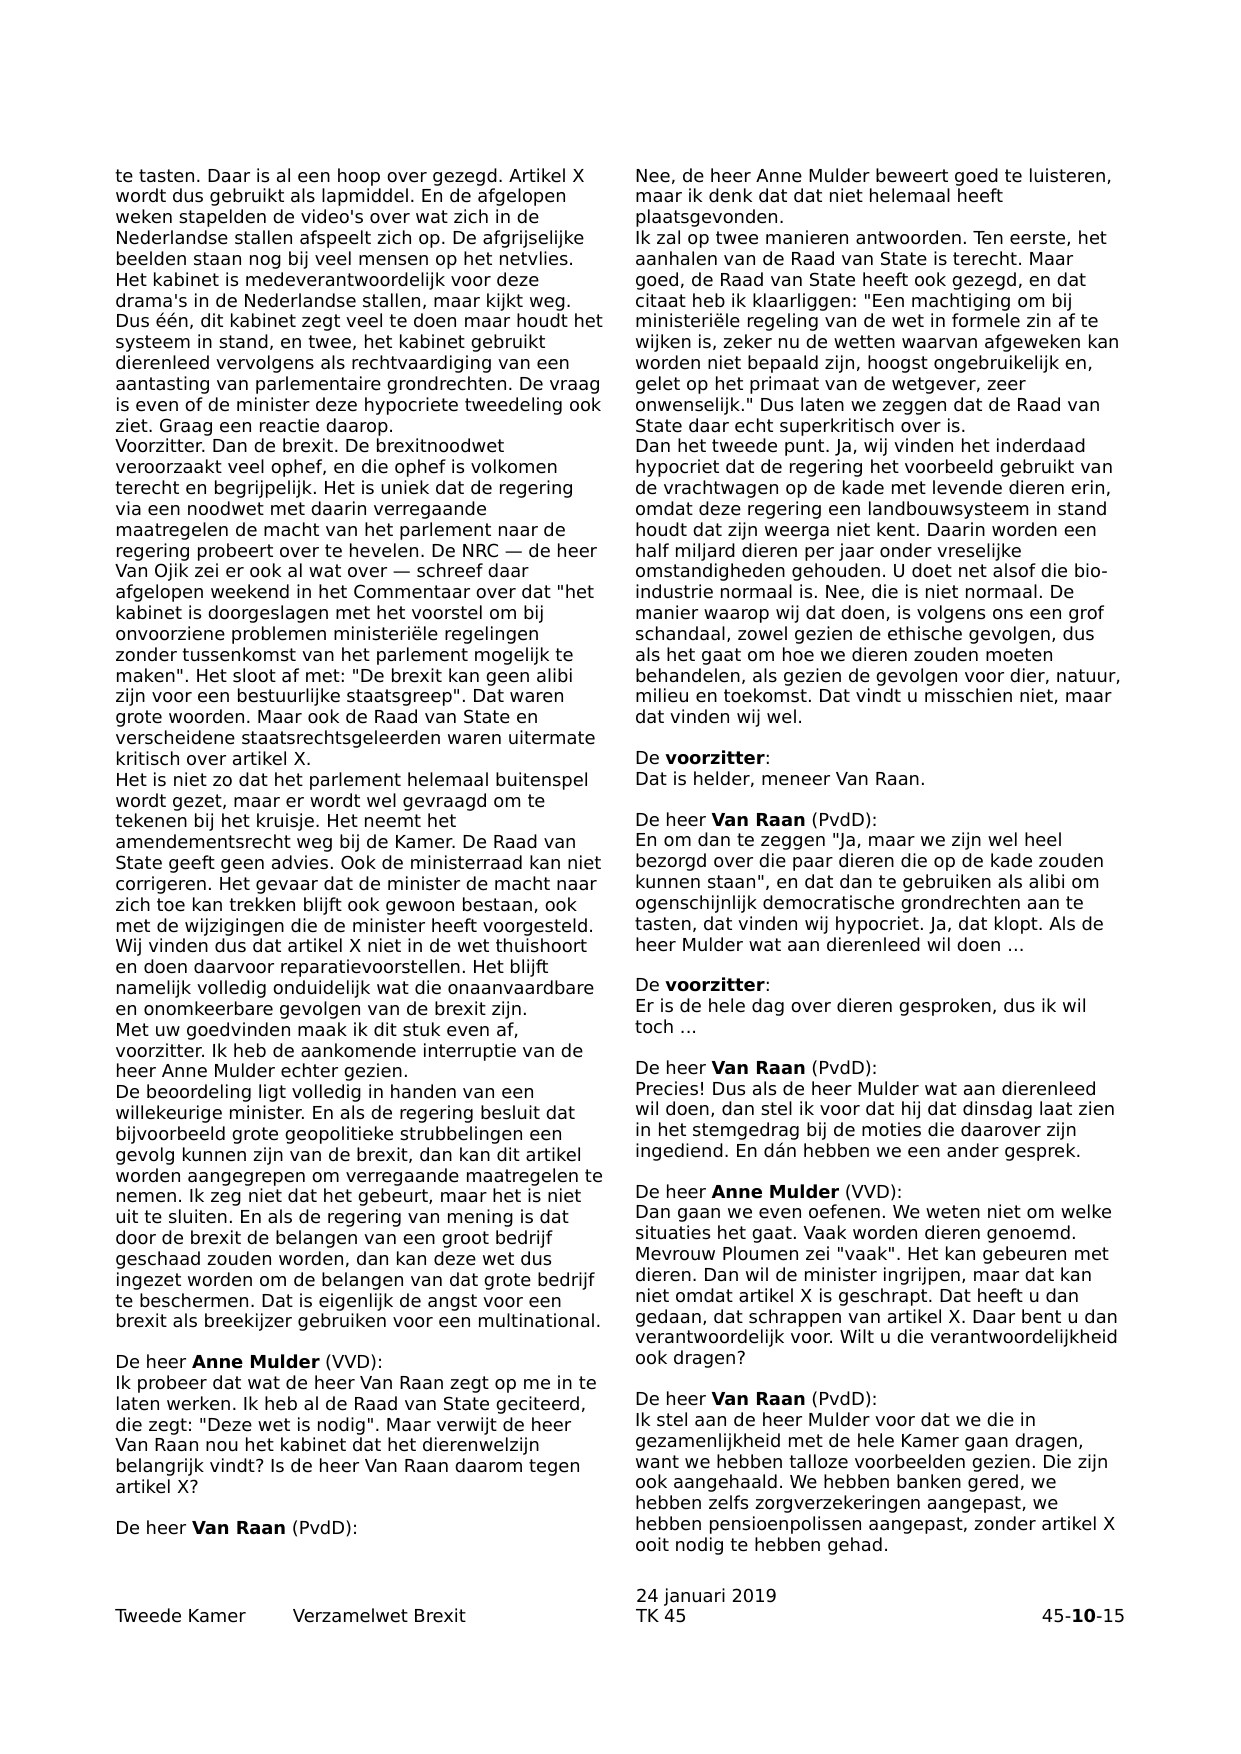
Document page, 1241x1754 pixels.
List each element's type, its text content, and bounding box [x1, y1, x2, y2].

text Nee, de heer Anne Mulder beweert goed te luisteren, maar ik denk dat dat niet helemaal heeft plaatsgevonden. [635, 165, 1125, 228]
text De beoordeling ligt volledig in handen van een willekeurige minister. En als de regering besluit dat bijvoorbeeld grote geopolitieke strubbelingen een gevolg kunnen zijn van de brexit, dan kan dit artikel worden aangegrepen om verregaande maatregelen te nemen. Ik zeg niet dat het gebeurt, maar het is niet uit te sluiten. En als de regering van mening is dat door de brexit de belangen van een groot bedrijf geschaad zouden worden, dan kan deze wet dus ingezet worden om de belangen van dat grote bedrijf te beschermen. Dat is eigenlijk de angst voor een brexit als breekijzer gebruiken voor een multinational. [115, 1082, 605, 1332]
text Dat is helder, meneer Van Raan. [635, 768, 1125, 789]
text De voorzitter: [635, 975, 1125, 996]
text Met uw goedvinden maak ik dit stuk even af, voorzitter. Ik heb de aankomende interruptie van de heer Anne Mulder echter gezien. [115, 1019, 605, 1082]
text De heer Van Raan (PvdD): [635, 809, 1125, 830]
text Ik zal op twee manieren antwoorden. Ten eerste, het aanhalen van de Raad van State is terecht. Maar goed, de Raad van State heeft ook gezegd, en dat citaat heb ik klaarliggen: "Een machtiging om bij ministeriële regeling van de wet in formele zin af te wijken is, zeker nu de wetten waarvan afgeweken kan worden niet bepaald zijn, hoogst ongebruikelijk en, gelet op het primaat van de wetgever, zeer onwenselijk." Dus laten we zeggen dat de Raad van State daar echt superkritisch over is. [635, 228, 1125, 436]
text De heer Anne Mulder (VVD): [115, 1352, 605, 1373]
text En om dan te zeggen "Ja, maar we zijn wel heel bezorgd over die paar dieren die op de kade zouden kunnen staan", en dat dan te gebruiken als alibi om ogenschijnlijk democratische grondrechten aan te tasten, dat vinden wij hypocriet. Ja, dat klopt. Als de heer Mulder wat aan dierenleed wil doen ... [635, 830, 1125, 955]
text Het is niet zo dat het parlement helemaal buitenspel wordt gezet, maar er wordt wel gevraagd om te tekenen bij het kruisje. Het neemt het amendementsrecht weg bij de Kamer. De Raad van State geeft geen advies. Ook de ministerraad kan niet corrigeren. Het gevaar dat de minister de macht naar zich toe kan trekken blijft ook gewoon bestaan, ook met de wijzigingen die de minister heeft voorgesteld. Wij vinden dus dat artikel X niet in de wet thuishoort en doen daarvoor reparatievoorstellen. Het blijft namelijk volledig onduidelijk wat die onaanvaardbare en onomkeerbare gevolgen van de brexit zijn. [115, 769, 605, 1019]
text De heer Anne Mulder (VVD): [635, 1182, 1125, 1202]
text Precies! Dus als de heer Mulder wat aan dierenleed wil doen, dan stel ik voor dat hij dat dinsdag laat zien in het stemgedrag bij de moties die daarover zijn ingediend. En dán hebben we een ander gesprek. [635, 1078, 1125, 1162]
text Dan het tweede punt. Ja, wij vinden het inderdaad hypocriet dat de regering het voorbeeld gebruikt van de vrachtwagen op de kade met levende dieren erin, omdat deze regering een landbouwsysteem in stand houdt dat zijn weerga niet kent. Daarin worden een half miljard dieren per jaar onder vreselijke omstandigheden gehouden. U doet net alsof die bio-industrie normaal is. Nee, die is niet normaal. De manier waarop wij dat doen, is volgens ons een grof schandaal, zowel gezien de ethische gevolgen, dus als het gaat om hoe we dieren zouden moeten behandelen, als gezien de gevolgen voor dier, natuur, milieu en toekomst. Dat vindt u misschien niet, maar dat vinden wij wel. [635, 436, 1125, 728]
text De voorzitter: [635, 748, 1125, 768]
text Ik stel aan de heer Mulder voor dat we die in gezamenlijkheid met de hele Kamer gaan dragen, want we hebben talloze voorbeelden gezien. Die zijn ook aangehaald. We hebben banken gered, we hebben zelfs zorgverzekeringen aangepast, we hebben pensioenpolissen aangepast, zonder artikel X ooit nodig te hebben gehad. [635, 1410, 1125, 1556]
text te tasten. Daar is al een hoop over gezegd. Artikel X wordt dus gebruikt als lapmiddel. En de afgelopen weken stapelden de video's over wat zich in de Nederlandse stallen afspeelt zich op. De afgrijselijke beelden staan nog bij veel mensen op het netvlies. Het kabinet is medeverantwoordelijk voor deze drama's in de Nederlandse stallen, maar kijkt weg. Dus één, dit kabinet zegt veel te doen maar houdt het systeem in stand, en twee, het kabinet gebruikt dierenleed vervolgens als rechtvaardiging van een aantasting van parlementaire grondrechten. De vraag is even of de minister deze hypocriete tweedeling ook ziet. Graag een reactie daarop. [115, 165, 605, 436]
text Ik probeer dat wat de heer Van Raan zegt op me in te laten werken. Ik heb al de Raad van State geciteerd, die zegt: "Deze wet is nodig". Maar verwijt de heer Van Raan nou het kabinet dat het dierenwelzijn belangrijk vindt? Is de heer Van Raan daarom tegen artikel X? [115, 1373, 605, 1498]
text De heer Van Raan (PvdD): [635, 1389, 1125, 1410]
text De heer Van Raan (PvdD): [635, 1057, 1125, 1078]
text De heer Van Raan (PvdD): [115, 1518, 605, 1538]
text Er is de hele dag over dieren gesproken, dus ik wil toch ... [635, 996, 1125, 1037]
text Dan gaan we even oefenen. We weten niet om welke situaties het gaat. Vaak worden dieren genoemd. Mevrouw Ploumen zei "vaak". Het kan gebeuren met dieren. Dan wil de minister ingrijpen, maar dat kan niet omdat artikel X is geschrapt. Dat heeft u dan gedaan, dat schrappen van artikel X. Daar bent u dan verantwoordelijk voor. Wilt u die verantwoordelijkheid ook dragen? [635, 1202, 1125, 1369]
text Voorzitter. Dan de brexit. De brexitnoodwet veroorzaakt veel ophef, en die ophef is volkomen terecht en begrijpelijk. Het is uniek dat de regering via een noodwet met daarin verregaande maatregelen de macht van het parlement naar de regering probeert over te hevelen. De NRC — de heer Van Ojik zei er ook al wat over — schreef daar afgelopen weekend in het Commentaar over dat "het kabinet is doorgeslagen met het voorstel om bij onvoorziene problemen ministeriële regelingen zonder tussenkomst van het parlement mogelijk te maken". Het sloot af met: "De brexit kan geen alibi zijn voor een bestuurlijke staatsgreep". Dat waren grote woorden. Maar ook de Raad van State en verscheidene staatsrechtsgeleerden waren uitermate kritisch over artikel X. [115, 436, 605, 769]
